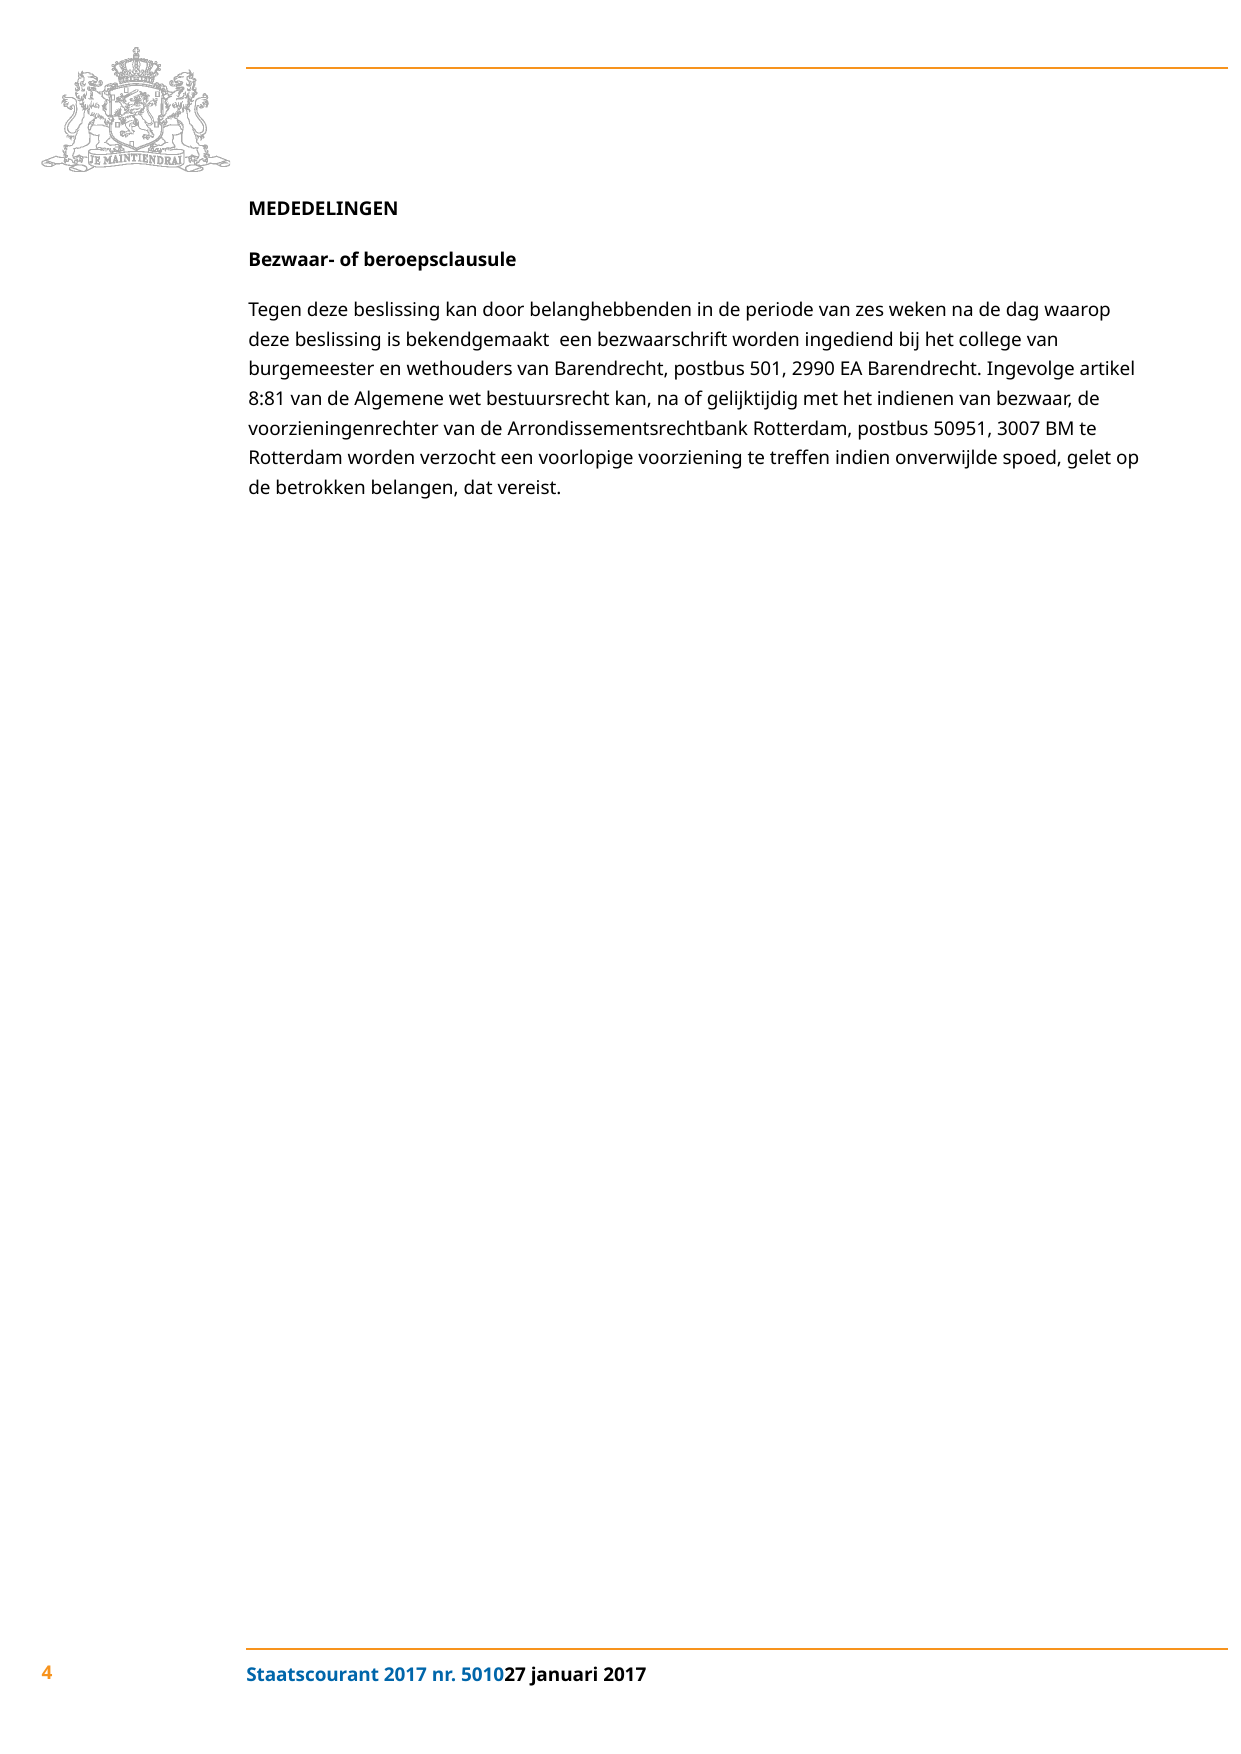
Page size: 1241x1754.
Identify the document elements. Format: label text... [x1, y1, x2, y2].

text MEDEDELINGEN [248, 196, 1152, 221]
picture [41, 47, 231, 172]
text Bezwaar- of beroepsclausule [248, 246, 1152, 272]
text Tegen deze beslissing kan door belanghebbenden in de periode van zes weken na de dag waarop deze beslissing is bekendgemaakt een bezwaarschrift worden ingediend bij het college van burgemeester en wethouders van Barendrecht, postbus 501, 2990 EA Barendrecht. Ingevolge artikel 8:81 van de Algemene wet bestuursrecht kan, na of gelijktijdig met het indienen van bezwaar, de voorzieningenrechter van de Arrondissementsrechtbank Rotterdam, postbus 50951, 3007 BM te Rotterdam worden verzocht een voorlopige voorziening te treffen indien onverwijlde spoed, gelet op de betrokken belangen, dat vereist. [248, 296, 1152, 500]
